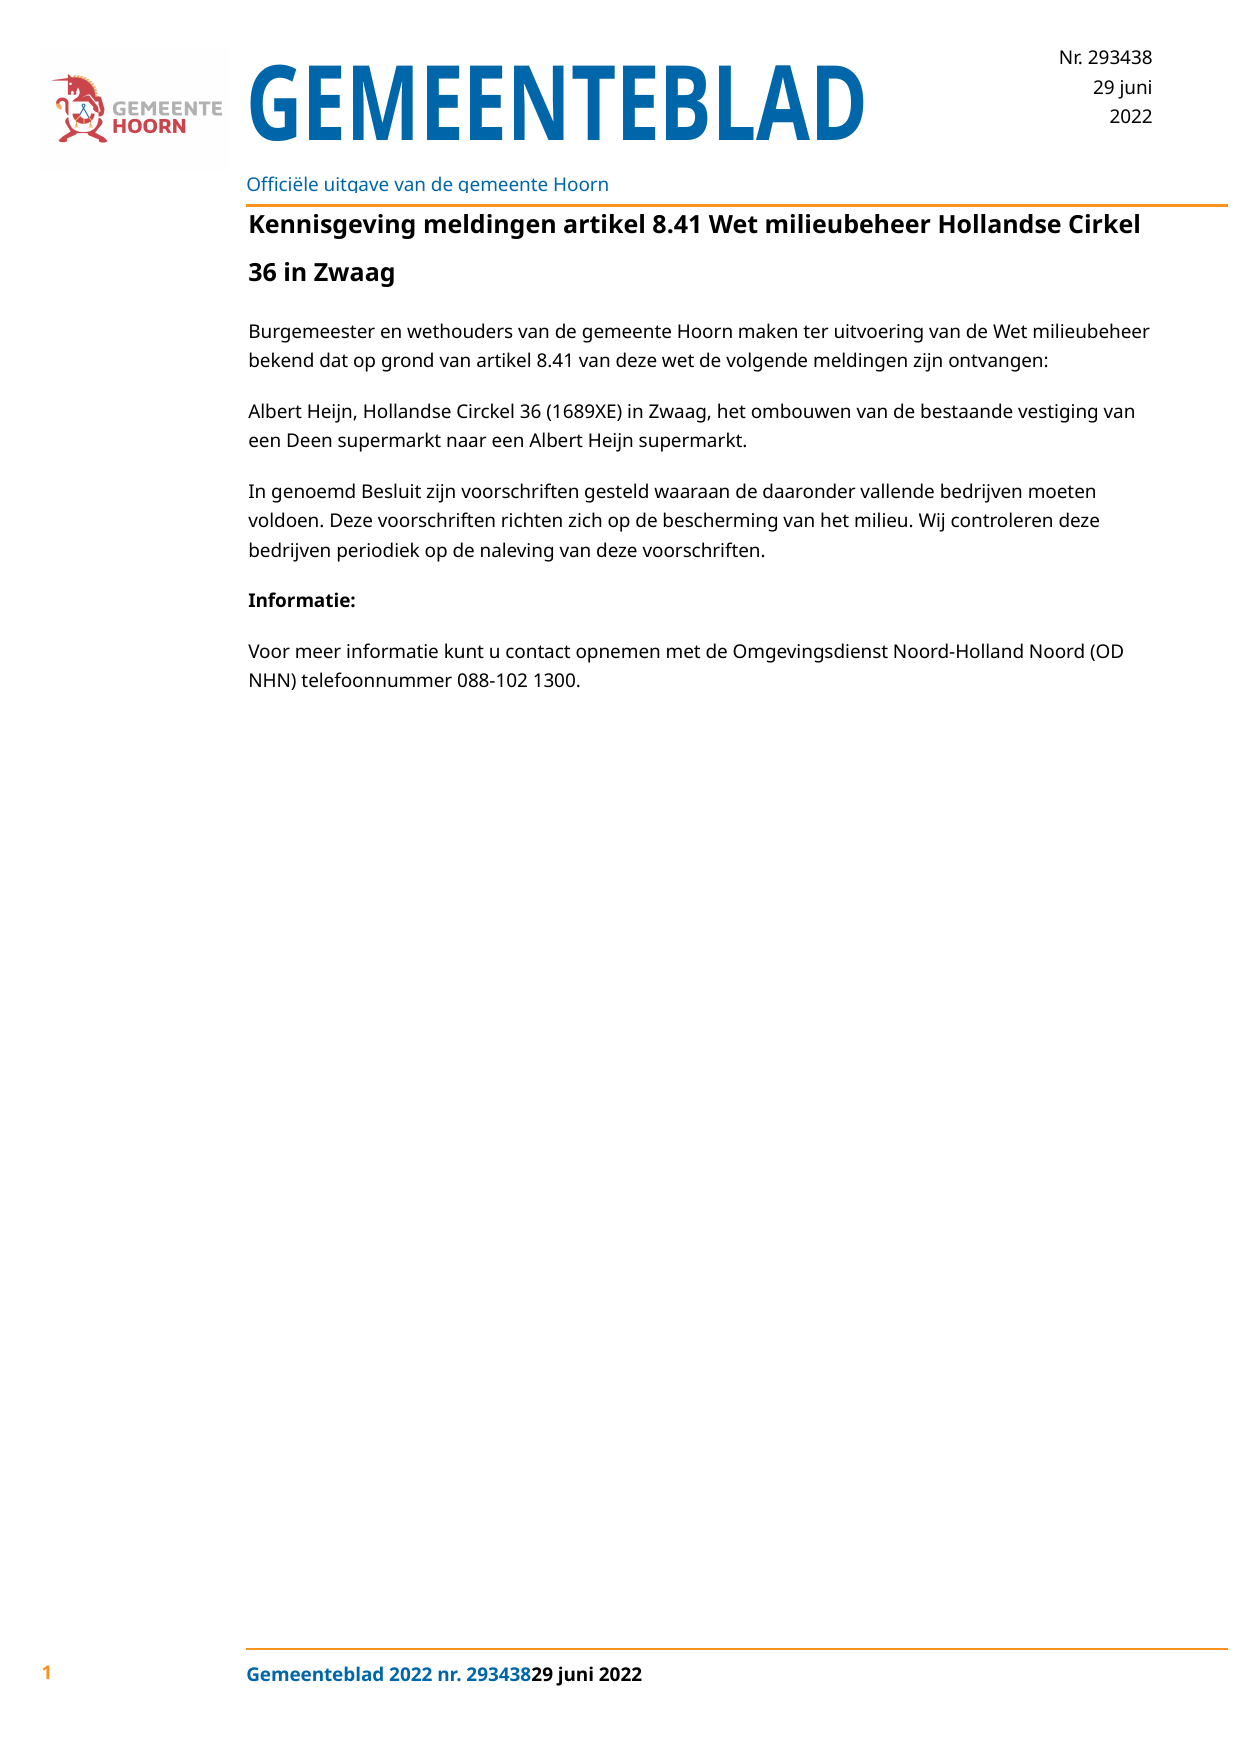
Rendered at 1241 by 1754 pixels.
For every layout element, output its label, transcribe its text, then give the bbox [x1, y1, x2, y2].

text Voor meer informatie kunt u contact opnemen met de Omgevingsdienst Noord-Holland Noord (OD NHN) telefoonnummer 088-102 1300. [248, 638, 1152, 693]
text Burgemeester en wethouders van de gemeente Hoorn maken ter uitvoering van de Wet milieubeheer bekend dat op grond van artikel 8.41 van deze wet de volgende meldingen zijn ontvangen: [248, 318, 1152, 373]
text Informatie: [248, 587, 1152, 613]
picture [41, 47, 231, 172]
text Albert Heijn, Hollandse Circkel 36 (1689XE) in Zwaag, het ombouwen van de bestaande vestiging van een Deen supermarkt naar een Albert Heijn supermarkt. [248, 398, 1152, 453]
text Kennisgeving meldingen artikel 8.41 Wet milieubeheer Hollandse Cirkel 36 in Zwaag [248, 207, 1152, 288]
text In genoemd Besluit zijn voorschriften gesteld waaraan de daaronder vallende bedrijven moeten voldoen. Deze voorschriften richten zich op de bescherming van het milieu. Wij controleren deze bedrijven periodiek op de naleving van deze voorschriften. [248, 478, 1152, 563]
